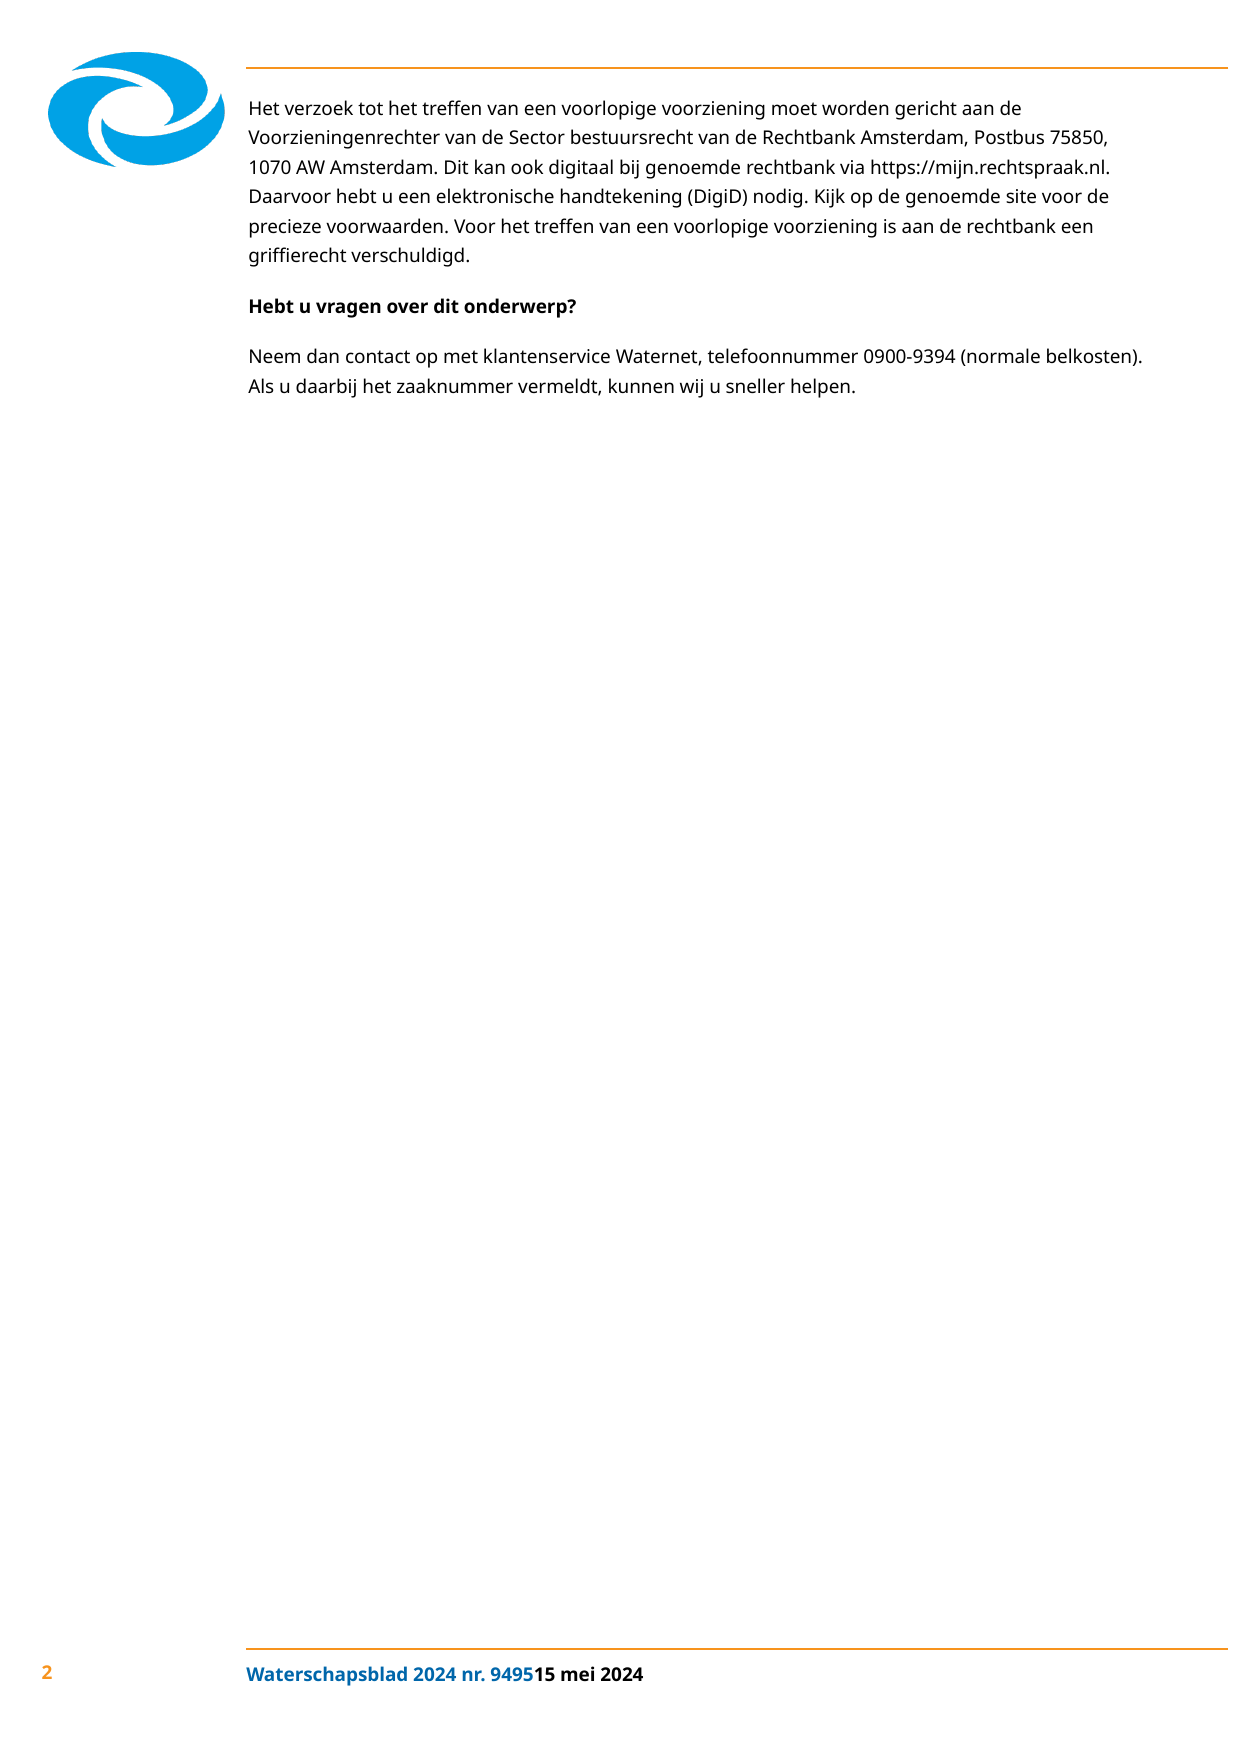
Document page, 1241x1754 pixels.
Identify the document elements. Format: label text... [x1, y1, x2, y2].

picture [41, 47, 231, 172]
text Neem dan contact op met klantenservice Waternet, telefoonnummer 0900-9394 (normale belkosten). Als u daarbij het zaaknummer vermeldt, kunnen wij u sneller helpen. [248, 343, 1152, 399]
text Hebt u vragen over dit onderwerp? [248, 293, 1152, 319]
text Het verzoek tot het treffen van een voorlopige voorziening moet worden gericht aan de Voorzieningenrechter van de Sector bestuursrecht van de Rechtbank Amsterdam, Postbus 75850, 1070 AW Amsterdam. Dit kan ook digitaal bij genoemde rechtbank via https://mijn.rechtspraak.nl. Daarvoor hebt u een elektronische handtekening (DigiD) nodig. Kijk op de genoemde site voor de precieze voorwaarden. Voor het treffen van een voorlopige voorziening is aan de rechtbank een griffierecht verschuldigd. [248, 95, 1152, 268]
